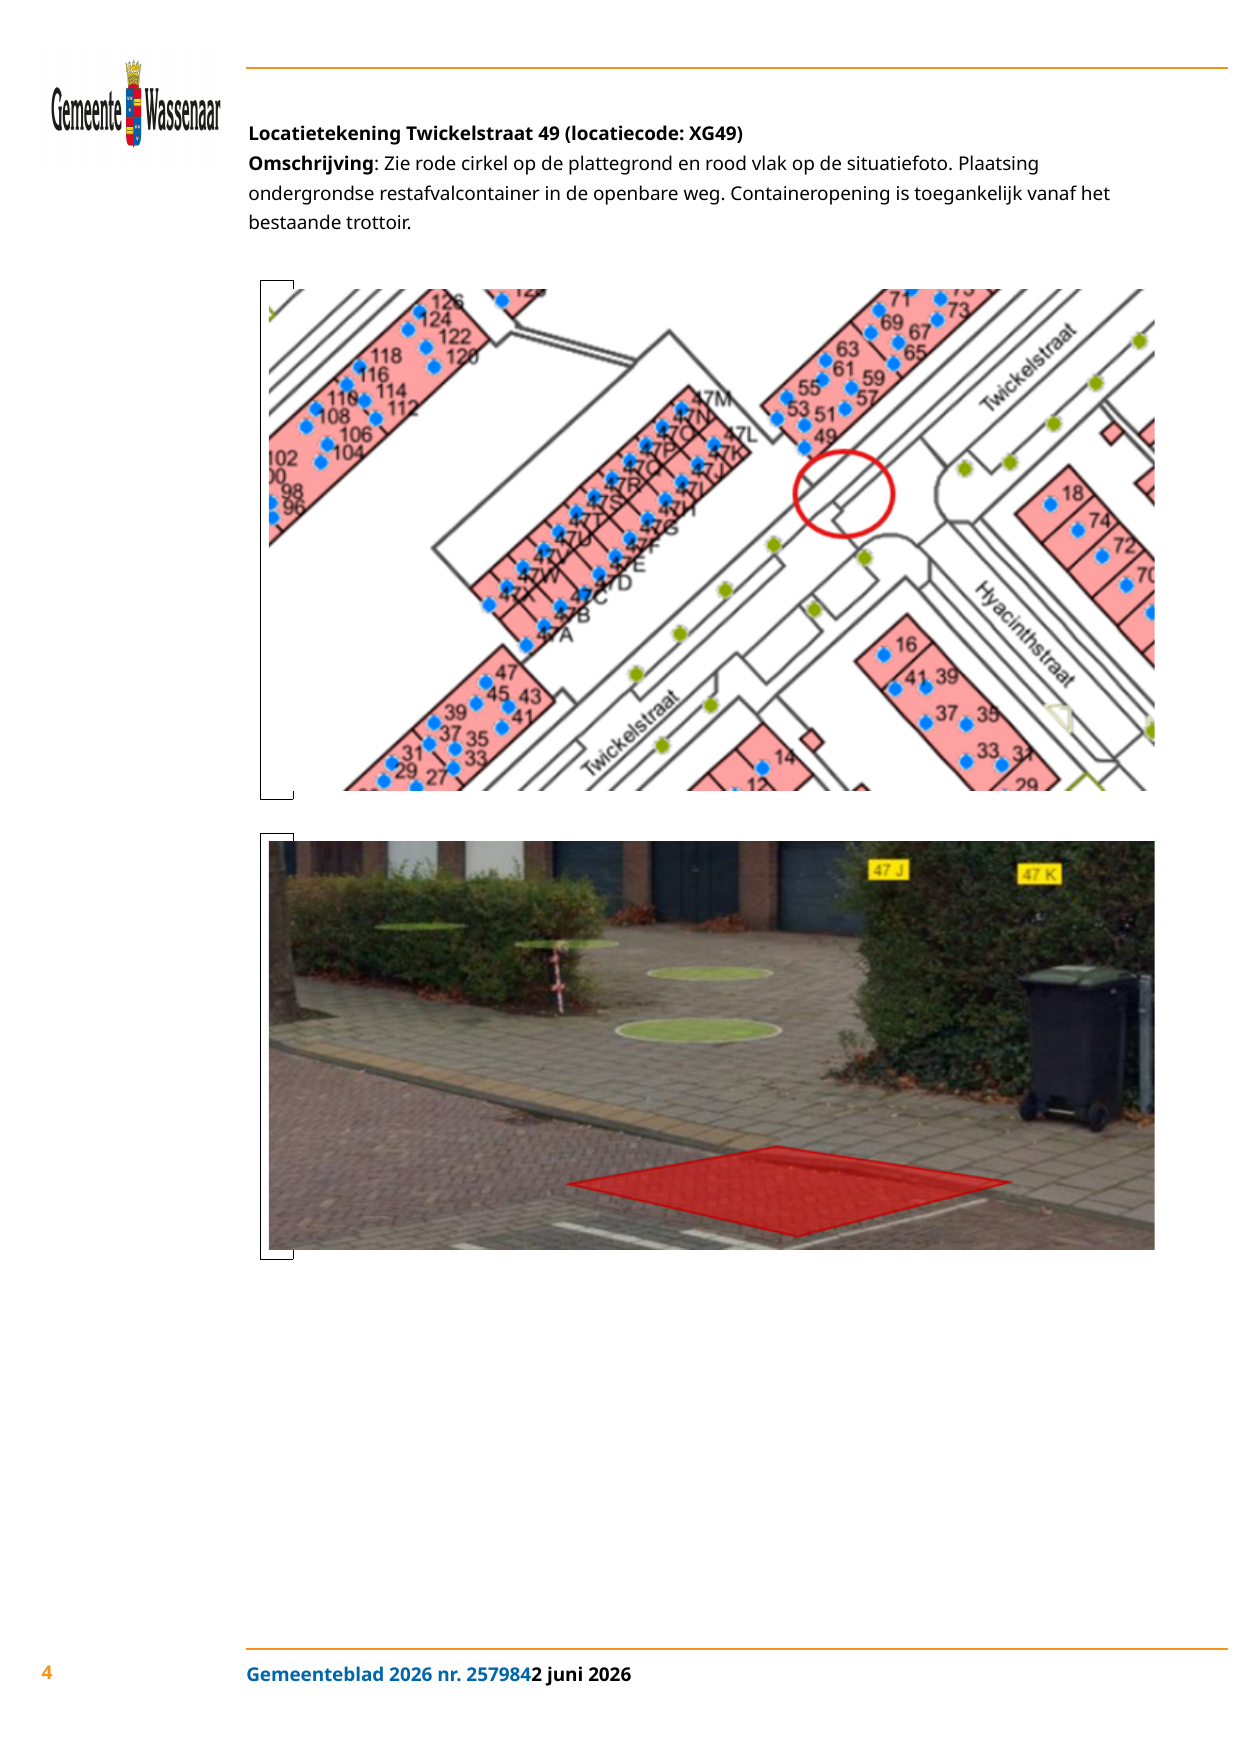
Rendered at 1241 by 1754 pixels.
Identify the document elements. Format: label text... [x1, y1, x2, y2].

picture [41, 47, 231, 172]
text Omschrijving: Zie rode cirkel op de plattegrond en rood vlak op de situatiefoto. Plaatsing ondergrondse restafvalcontainer in de openbare weg. Containeropening is toegankelijk vanaf het bestaande trottoir. [248, 150, 1152, 235]
text Locatietekening Twickelstraat 49 (locatiecode: XG49) [248, 121, 1152, 146]
picture [268, 841, 1155, 1250]
picture [268, 289, 1155, 791]
